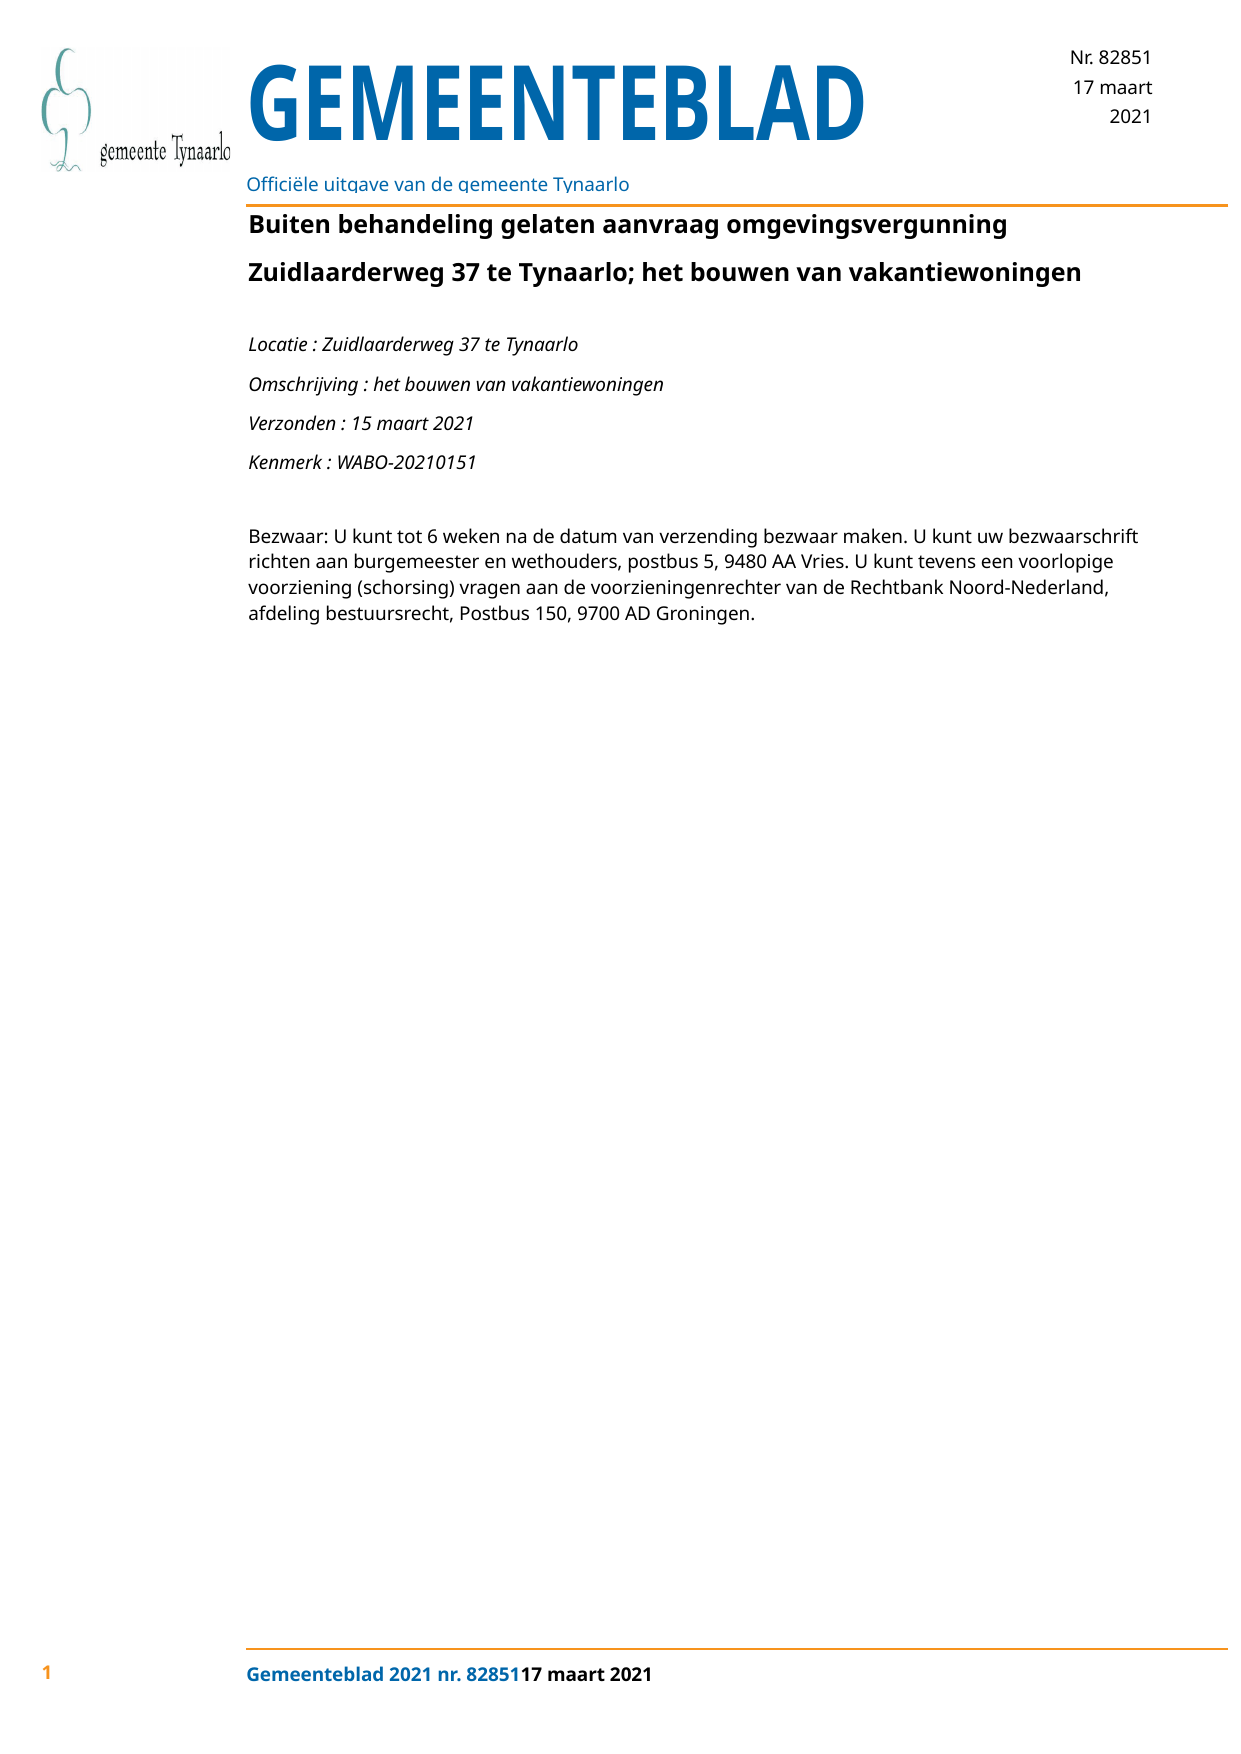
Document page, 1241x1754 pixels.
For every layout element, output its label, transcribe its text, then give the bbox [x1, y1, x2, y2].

text Kenmerk : WABO-20210151 [248, 449, 1152, 475]
picture [41, 47, 231, 172]
text Verzonden : 15 maart 2021 [248, 410, 1152, 436]
text Locatie : Zuidlaarderweg 37 te Tynaarlo [248, 331, 1152, 357]
text Bezwaar: U kunt tot 6 weken na de datum van verzending bezwaar maken. U kunt uw bezwaarschrift richten aan burgemeester en wethouders, postbus 5, 9480 AA Vries. U kunt tevens een voorlopige voorziening (schorsing) vragen aan de voorzieningenrechter van de Rechtbank Noord-Nederland, afdeling bestuursrecht, Postbus 150, 9700 AD Groningen. [248, 523, 1152, 626]
text Buiten behandeling gelaten aanvraag omgevingsvergunning Zuidlaarderweg 37 te Tynaarlo; het bouwen van vakantiewoningen [248, 207, 1152, 288]
text Omschrijving : het bouwen van vakantiewoningen [248, 371, 1152, 396]
